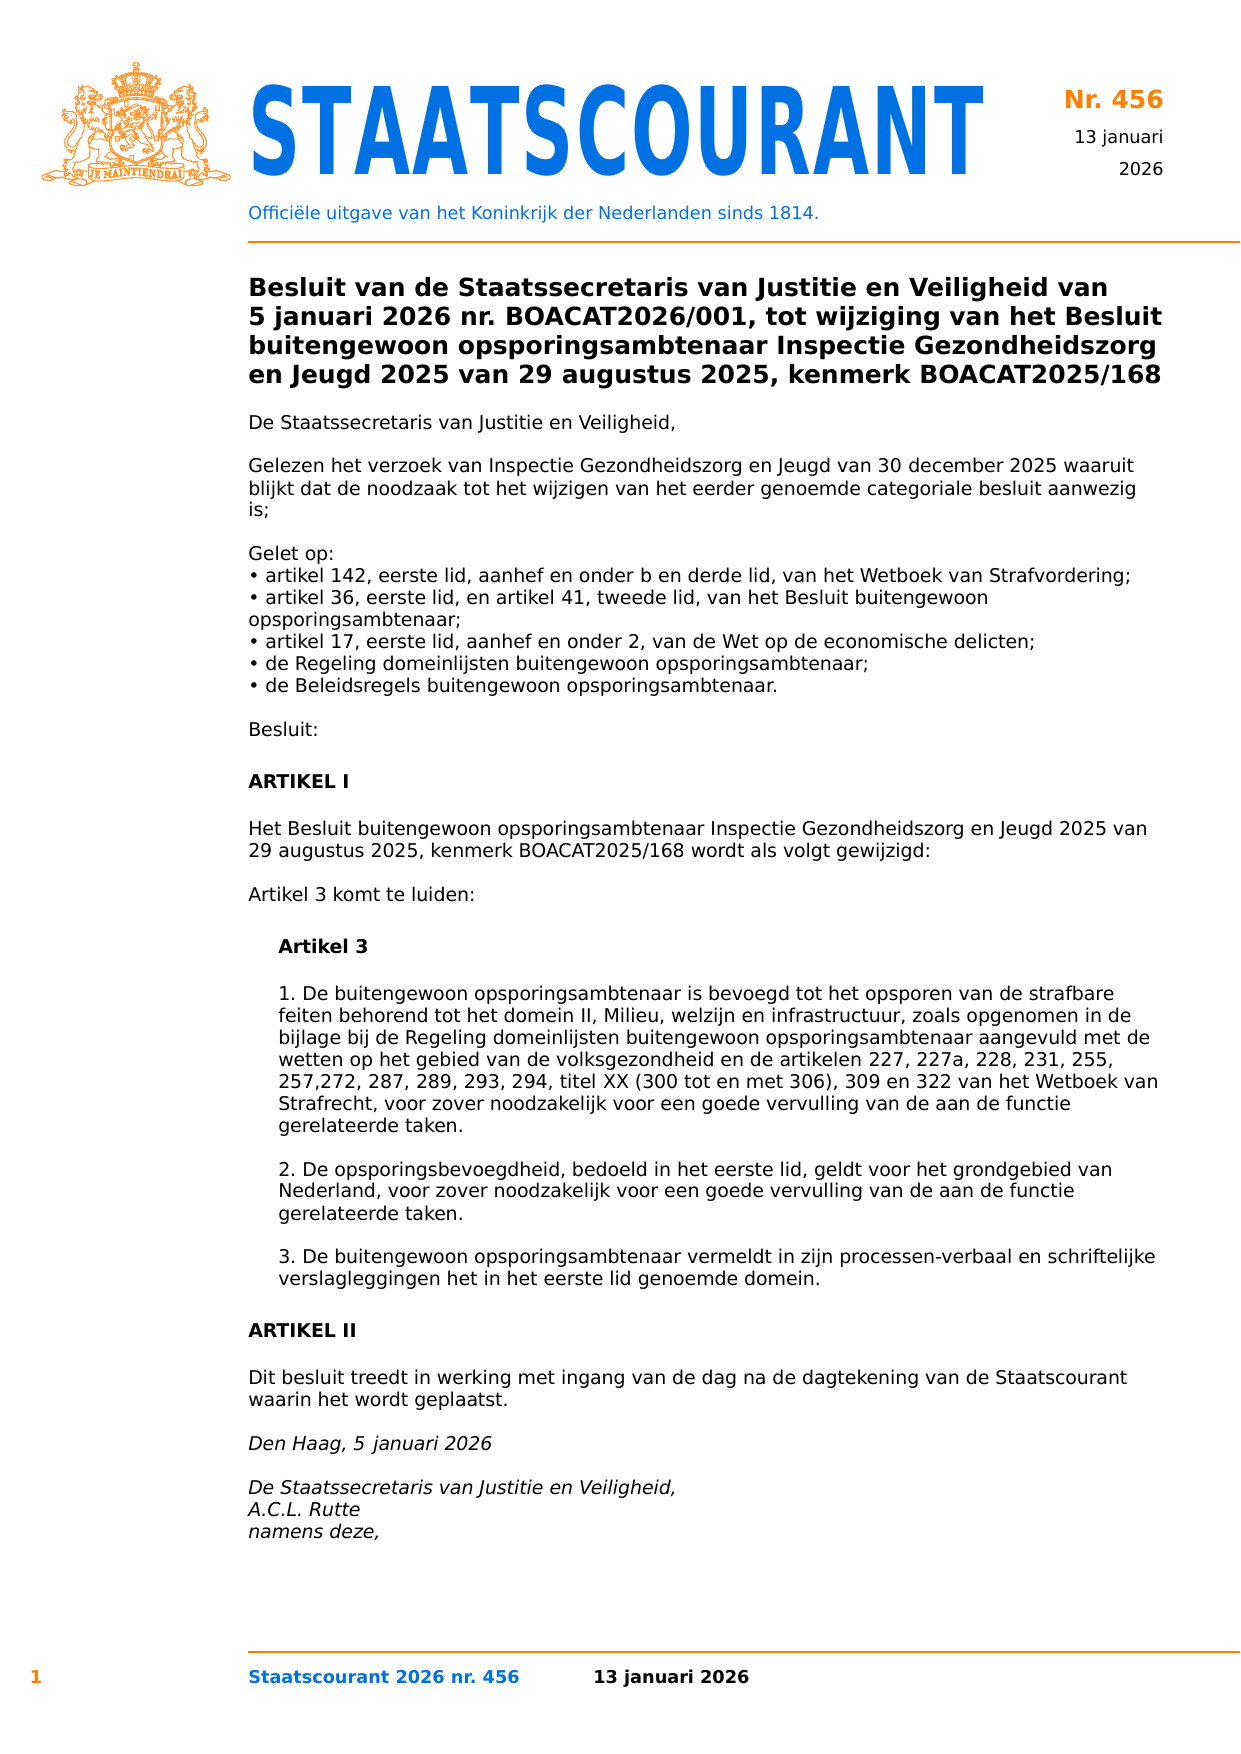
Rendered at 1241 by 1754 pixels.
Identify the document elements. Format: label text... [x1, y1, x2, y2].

text 3. De buitengewoon opsporingsambtenaar vermeldt in zijn processen-verbaal en schriftelijke verslagleggingen het in het eerste lid genoemde domein. [278, 1246, 1163, 1290]
table_header Nr. 456 [998, 62, 1240, 121]
table_header [25, 62, 248, 241]
text • artikel 142, eerste lid, aanhef en onder b en derde lid, van het Wetboek van Strafvordering; [248, 565, 1163, 587]
text • artikel 36, eerste lid, en artikel 41, tweede lid, van het Besluit buitengewoon opsporingsambtenaar; [248, 587, 1163, 631]
text 1. De buitengewoon opsporingsambtenaar is bevoegd tot het opsporen van de strafbare feiten behorend tot het domein II, Milieu, welzijn en infrastructuur, zoals opgenomen in de bijlage bij de Regeling domeinlijsten buitengewoon opsporingsambtenaar aangevuld met de wetten op het gebied van de volksgezondheid en de artikelen 227, 227a, 228, 231, 255, 257,272, 287, 289, 293, 294, titel XX (300 tot en met 306), 309 en 322 van het Wetboek van Strafrecht, voor zover noodzakelijk voor een goede vervulling van de aan de functie gerelateerde taken. [278, 983, 1163, 1137]
subtitle Besluit van de Staatssecretaris van Justitie en Veiligheid van 5 januari 2026 nr. BOACAT2026/001, tot wijziging van het Besluit buitengewoon opsporingsambtenaar Inspectie Gezondheidszorg en Jeugd 2025 van 29 augustus 2025, kenmerk BOACAT2025/168 [248, 273, 1163, 390]
picture [41, 62, 231, 186]
text Besluit: [248, 719, 1163, 741]
text • artikel 17, eerste lid, aanhef en onder 2, van de Wet op de economische delicten; [248, 631, 1163, 653]
subtitle ARTIKEL II [248, 1320, 1163, 1342]
text • de Beleidsregels buitengewoon opsporingsambtenaar. [248, 675, 1163, 697]
text Artikel 3 komt te luiden: [248, 884, 1163, 906]
table_header STAATSCOURANT [248, 62, 998, 203]
text 2. De opsporingsbevoegdheid, bedoeld in het eerste lid, geldt voor het grondgebied van Nederland, voor zover noodzakelijk voor een goede vervulling van de aan de functie gerelateerde taken. [278, 1158, 1163, 1224]
text Het Besluit buitengewoon opsporingsambtenaar Inspectie Gezondheidszorg en Jeugd 2025 van 29 augustus 2025, kenmerk BOACAT2025/168 wordt als volgt gewijzigd: [248, 818, 1163, 862]
text Gelet op: [248, 543, 1163, 565]
text De Staatssecretaris van Justitie en Veiligheid, A.C.L. Rutte namens deze, [248, 1477, 1163, 1543]
text Den Haag, 5 januari 2026 [248, 1433, 1163, 1455]
subtitle Artikel 3 [278, 936, 1163, 958]
table_cell 13 januari [998, 121, 1240, 153]
text Dit besluit treedt in werking met ingang van de dag na de dagtekening van de Staatscourant waarin het wordt geplaatst. [248, 1367, 1163, 1411]
table_cell 2026 [998, 153, 1240, 203]
text De Staatssecretaris van Justitie en Veiligheid, [248, 412, 1163, 433]
table_cell Officiële uitgave van het Koninkrijk der Nederlanden sinds 1814. [248, 203, 1240, 241]
text Gelezen het verzoek van Inspectie Gezondheidszorg en Jeugd van 30 december 2025 waaruit blijkt dat de noodzaak tot het wijzigen van het eerder genoemde categoriale besluit aanwezig is; [248, 455, 1163, 521]
subtitle ARTIKEL I [248, 771, 1163, 793]
text • de Regeling domeinlijsten buitengewoon opsporingsambtenaar; [248, 653, 1163, 675]
